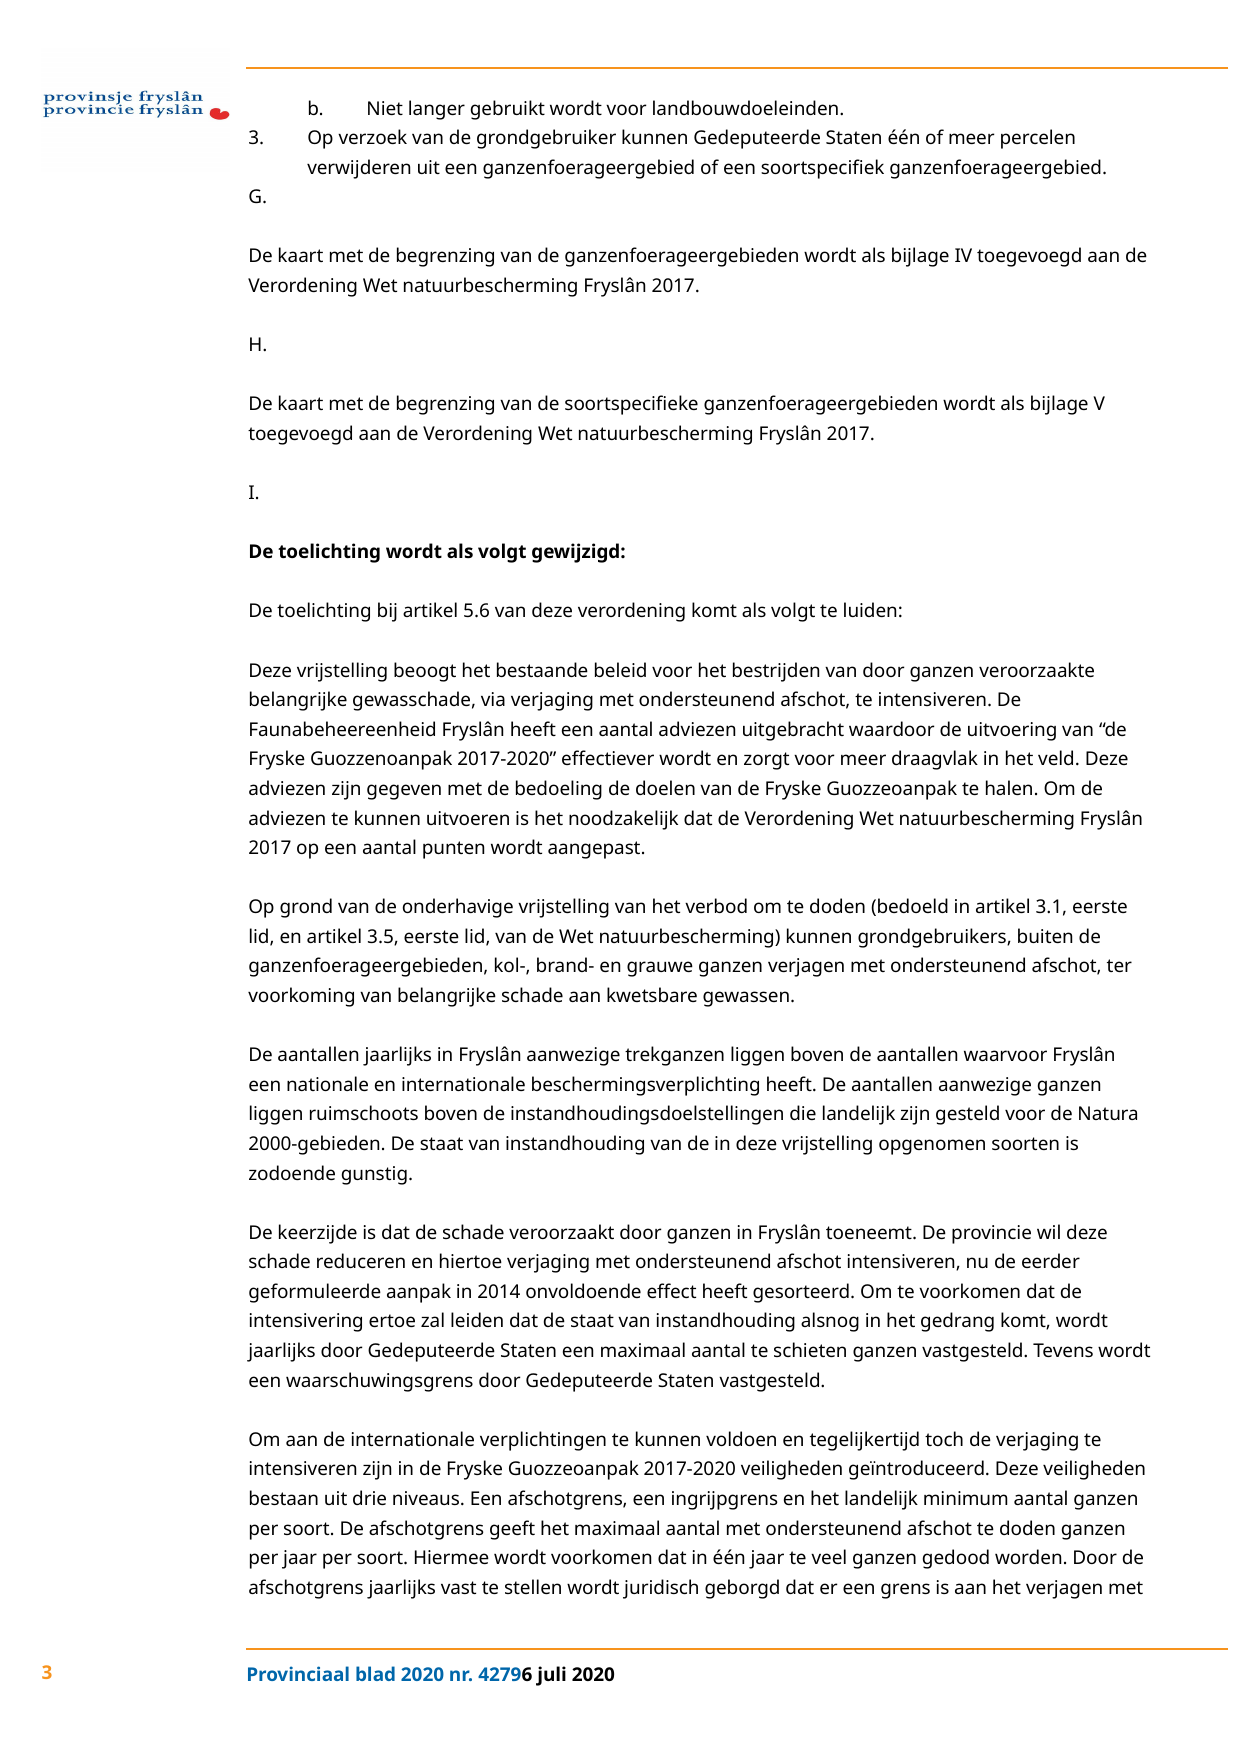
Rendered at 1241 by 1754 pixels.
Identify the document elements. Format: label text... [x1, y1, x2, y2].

text I. [248, 479, 1152, 505]
picture [41, 47, 231, 172]
text Op grond van de onderhavige vrijstelling van het verbod om te doden (bedoeld in artikel 3.1, eerste lid, en artikel 3.5, eerste lid, van de Wet natuurbescherming) kunnen grondgebruikers, buiten de ganzenfoerageergebieden, kol-, brand- en grauwe ganzen verjagen met ondersteunend afschot, ter voorkoming van belangrijke schade aan kwetsbare gewassen. [248, 893, 1152, 1008]
text De toelichting bij artikel 5.6 van deze verordening komt als volgt te luiden: [248, 598, 1152, 623]
text De kaart met de begrenzing van de soortspecifieke ganzenfoerageergebieden wordt als bijlage V toegevoegd aan de Verordening Wet natuurbescherming Fryslân 2017. [248, 391, 1152, 446]
text Deze vrijstelling beoogt het bestaande beleid voor het bestrijden van door ganzen veroorzaakte belangrijke gewasschade, via verjaging met ondersteunend afschot, te intensiveren. De Faunabeheereenheid Fryslân heeft een aantal adviezen uitgebracht waardoor de uitvoering van “de Fryske Guozzenoanpak 2017-2020” effectiever wordt en zorgt voor meer draagvlak in het veld. Deze adviezen zijn gegeven met de bedoeling de doelen van de Fryske Guozzeoanpak te halen. Om de adviezen te kunnen uitvoeren is het noodzakelijk dat de Verordening Wet natuurbescherming Fryslân 2017 op een aantal punten wordt aangepast. [248, 657, 1152, 860]
text Om aan de internationale verplichtingen te kunnen voldoen en tegelijkertijd toch de verjaging te intensiveren zijn in de Fryske Guozzeoanpak 2017-2020 veiligheden geïntroduceerd. Deze veiligheden bestaan uit drie niveaus. Een afschotgrens, een ingrijpgrens en het landelijk minimum aantal ganzen per soort. De afschotgrens geeft het maximaal aantal met ondersteunend afschot te doden ganzen per jaar per soort. Hiermee wordt voorkomen dat in één jaar te veel ganzen gedood worden. Door de afschotgrens jaarlijks vast te stellen wordt juridisch geborgd dat er een grens is aan het verjagen met [248, 1426, 1152, 1600]
text G. [248, 183, 1152, 209]
text H. [248, 331, 1152, 357]
text De kaart met de begrenzing van de ganzenfoerageergebieden wordt als bijlage IV toegevoegd aan de Verordening Wet natuurbescherming Fryslân 2017. [248, 243, 1152, 298]
list Op verzoek van de grondgebruiker kunnen Gedeputeerde Staten één of meer percelen verwijderen uit een ganzenfoerageergebied of een soortspecifiek ganzenfoerageergebied. [248, 124, 1152, 180]
text De keerzijde is dat de schade veroorzaakt door ganzen in Fryslân toeneemt. De provincie wil deze schade reduceren en hiertoe verjaging met ondersteunend afschot intensiveren, nu de eerder geformuleerde aanpak in 2014 onvoldoende effect heeft gesorteerd. Om te voorkomen dat de intensivering ertoe zal leiden dat de staat van instandhouding alsnog in het gedrang komt, wordt jaarlijks door Gedeputeerde Staten een maximaal aantal te schieten ganzen vastgesteld. Tevens wordt een waarschuwingsgrens door Gedeputeerde Staten vastgesteld. [248, 1219, 1152, 1393]
text De aantallen jaarlijks in Fryslân aanwezige trekganzen liggen boven de aantallen waarvoor Fryslân een nationale en internationale beschermingsverplichting heeft. De aantallen aanwezige ganzen liggen ruimschoots boven de instandhoudingsdoelstellingen die landelijk zijn gesteld voor de Natura 2000-gebieden. De staat van instandhouding van de in deze vrijstelling opgenomen soorten is zodoende gunstig. [248, 1041, 1152, 1186]
text De toelichting wordt als volgt gewijzigd: [248, 538, 1152, 564]
list Niet langer gebruikt wordt voor landbouwdoeleinden. [307, 95, 1152, 121]
